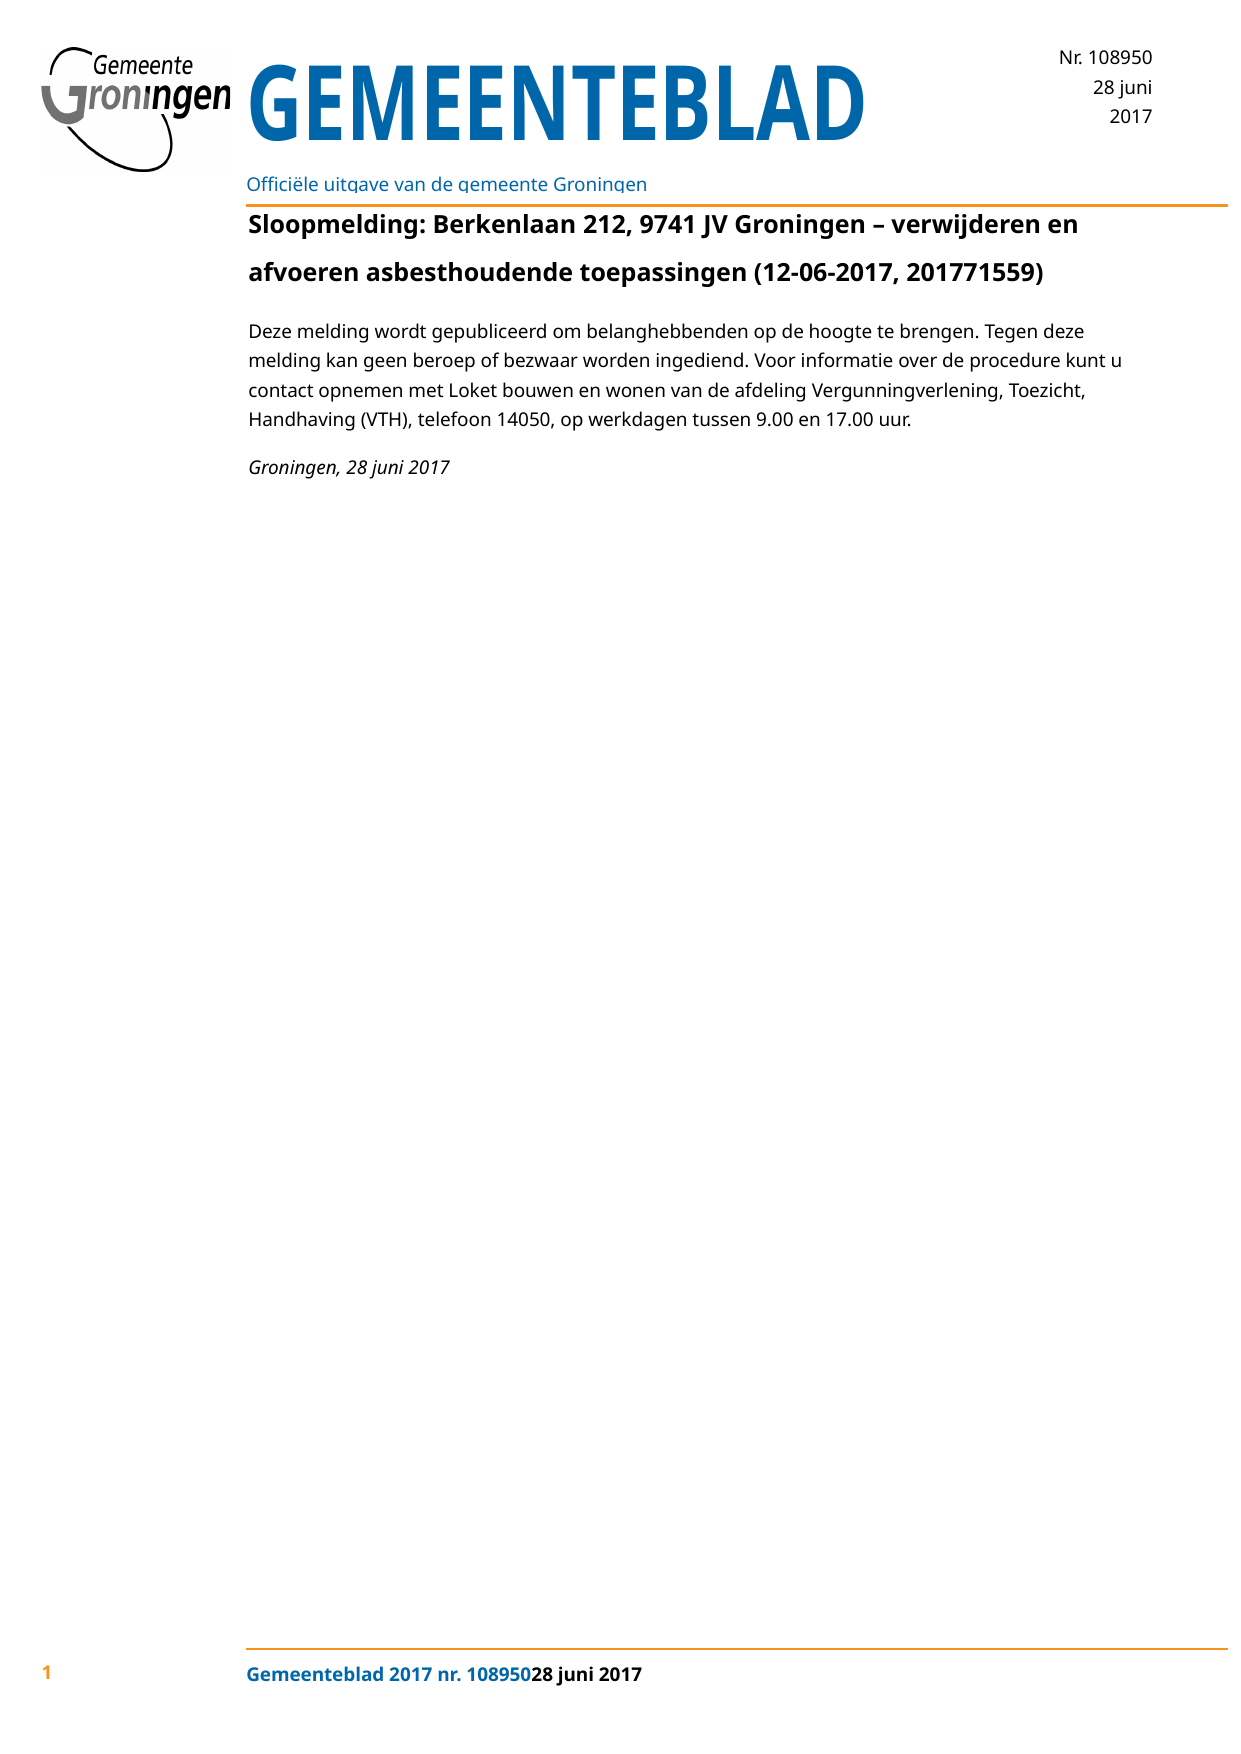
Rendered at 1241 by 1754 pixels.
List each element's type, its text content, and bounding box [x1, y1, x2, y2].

text Sloopmelding: Berkenlaan 212, 9741 JV Groningen – verwijderen en afvoeren asbesthoudende toepassingen (12-06-2017, 201771559) [248, 207, 1152, 288]
text Groningen, 28 juni 2017 [248, 454, 1152, 480]
text Deze melding wordt gepubliceerd om belanghebbenden op de hoogte te brengen. Tegen deze melding kan geen beroep of bezwaar worden ingediend. Voor informatie over de procedure kunt u contact opnemen met Loket bouwen en wonen van de afdeling Vergunningverlening, Toezicht, Handhaving (VTH), telefoon 14050, op werkdagen tussen 9.00 en 17.00 uur. [248, 318, 1152, 432]
picture [41, 47, 231, 172]
